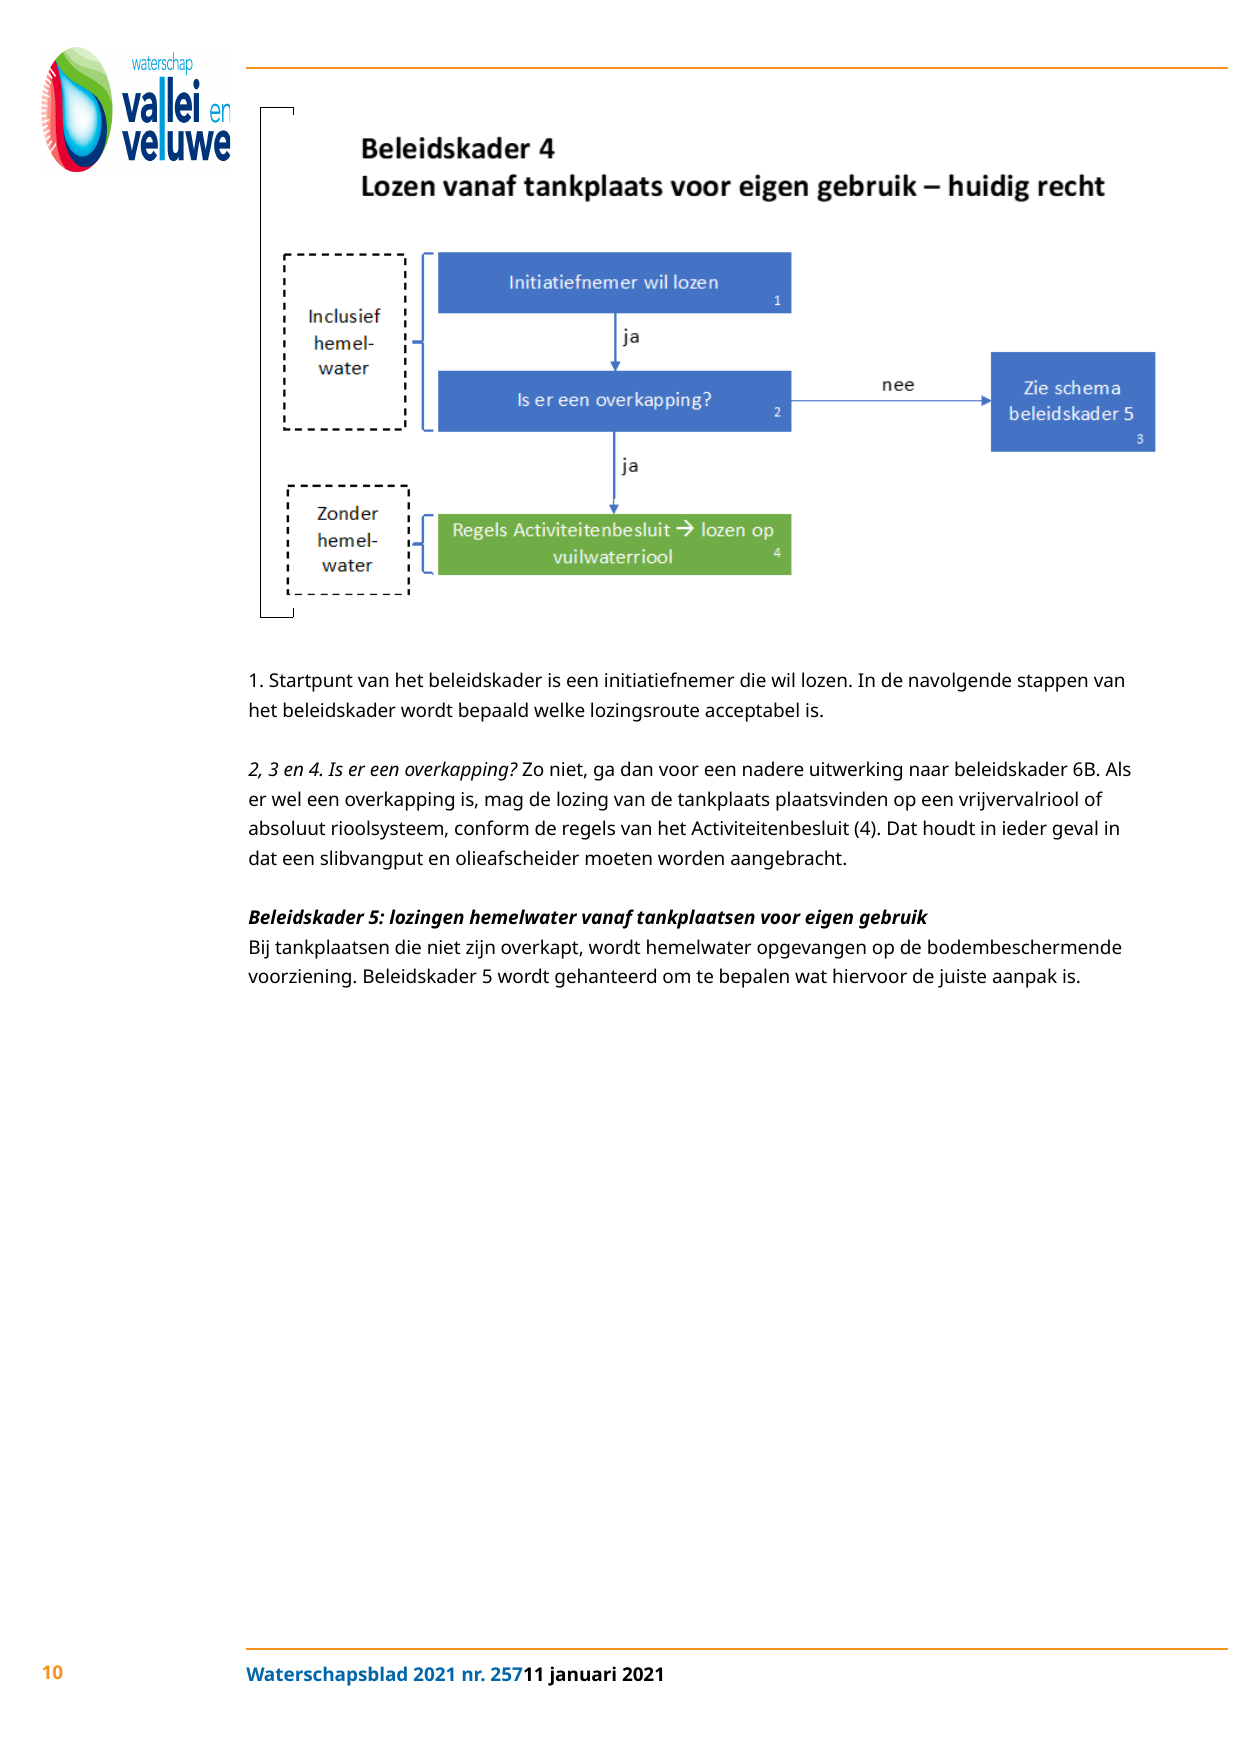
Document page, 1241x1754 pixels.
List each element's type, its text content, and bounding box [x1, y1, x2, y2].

picture [268, 115, 1173, 608]
picture [41, 47, 231, 172]
text Beleidskader 5: lozingen hemelwater vanaf tankplaatsen voor eigen gebruik [248, 904, 1152, 930]
text 2, 3 en 4. Is er een overkapping? Zo niet, ga dan voor een nadere uitwerking naar beleidskader 6B. Als er wel een overkapping is, mag de lozing van de tankplaats plaatsvinden op een vrijvervalriool of absoluut rioolsysteem, conform de regels van het Activiteitenbesluit (4). Dat houdt in ieder geval in dat een slibvangput en olieafscheider moeten worden aangebracht. [248, 756, 1152, 871]
text Bij tankplaatsen die niet zijn overkapt, wordt hemelwater opgevangen op de bodembeschermende voorziening. Beleidskader 5 wordt gehanteerd om te bepalen wat hiervoor de juiste aanpak is. [248, 934, 1152, 989]
text 1. Startpunt van het beleidskader is een initiatiefnemer die wil lozen. In de navolgende stappen van het beleidskader wordt bepaald welke lozingsroute acceptabel is. [248, 668, 1152, 723]
